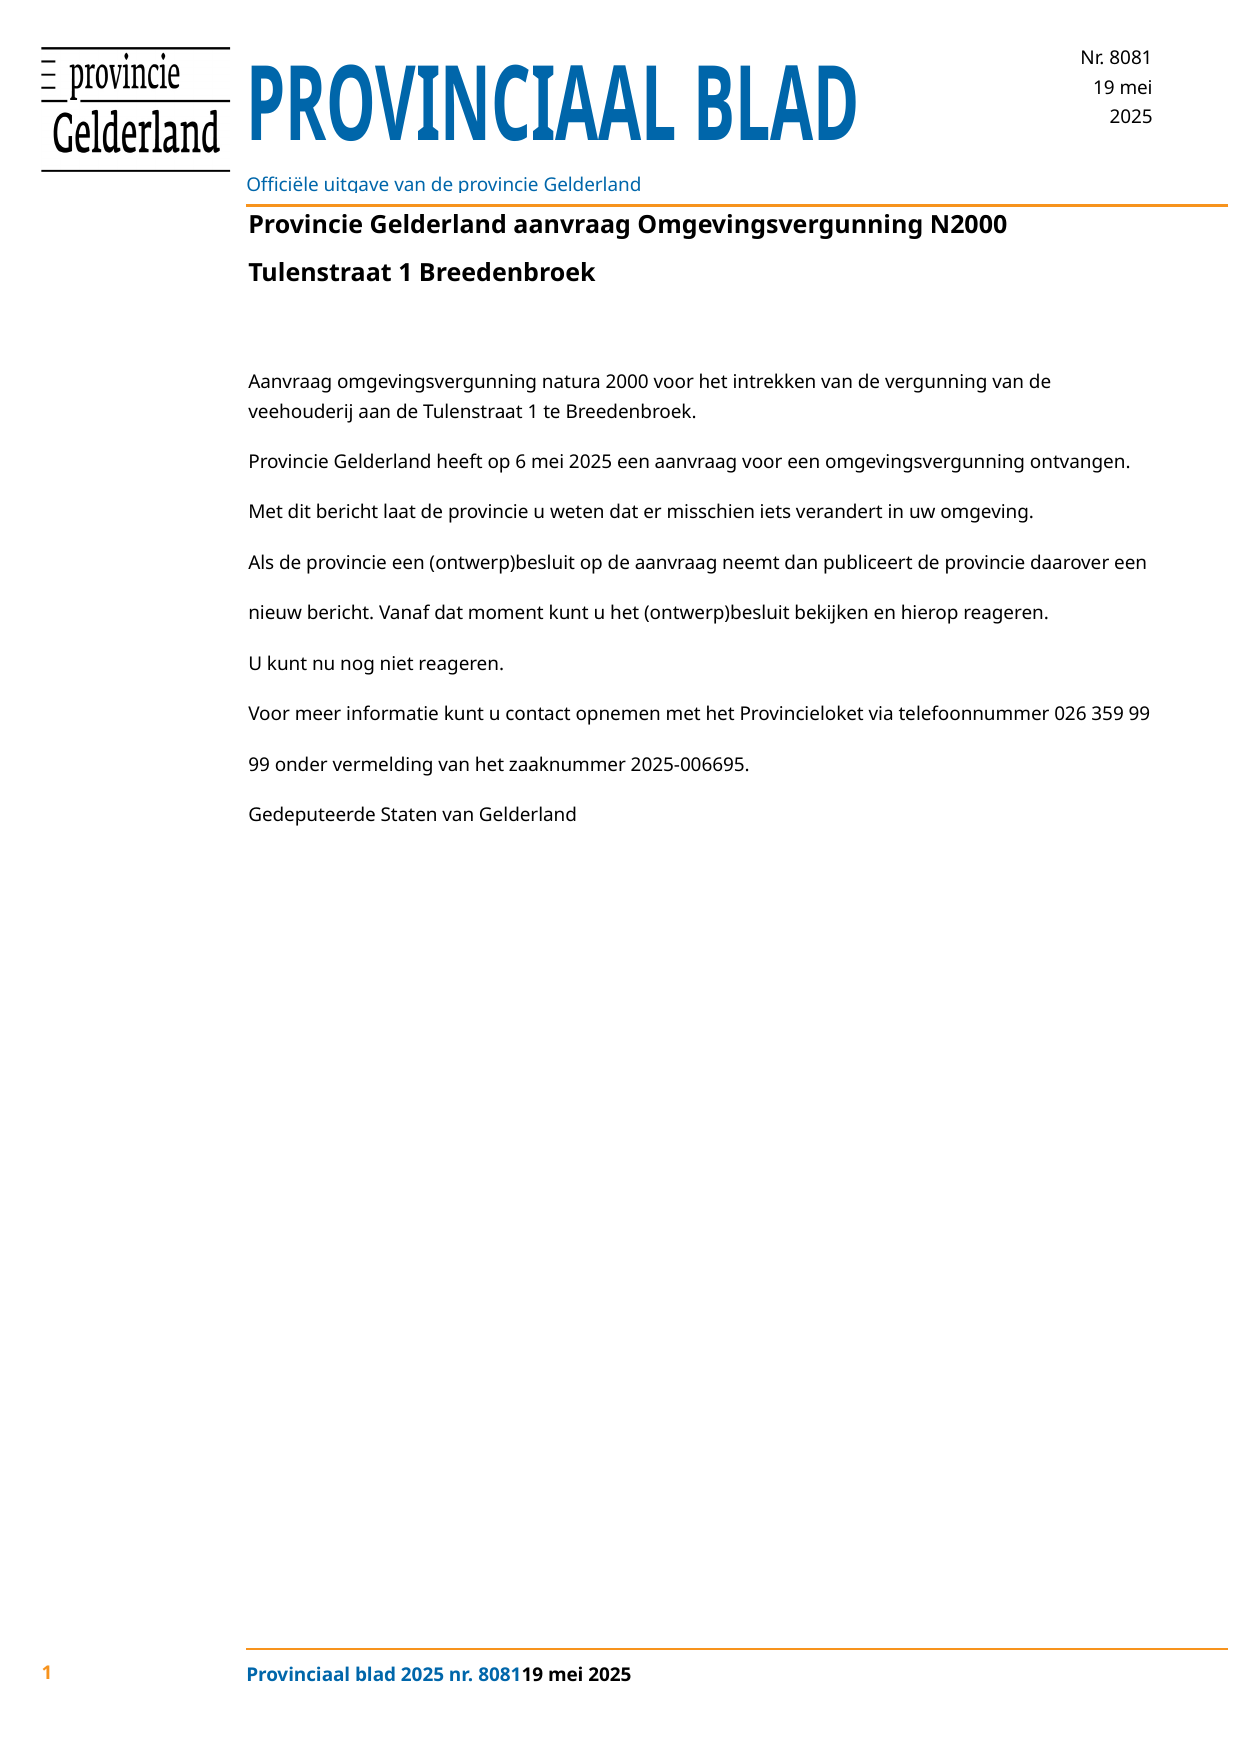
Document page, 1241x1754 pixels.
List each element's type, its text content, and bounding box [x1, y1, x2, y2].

text Provincie Gelderland aanvraag Omgevingsvergunning N2000 Tulenstraat 1 Breedenbroek [248, 207, 1152, 288]
text Als de provincie een (ontwerp)besluit op de aanvraag neemt dan publiceert de provincie daarover een [248, 549, 1152, 575]
text 99 onder vermelding van het zaaknummer 2025-006695. [248, 751, 1152, 777]
text Provincie Gelderland heeft op 6 mei 2025 een aanvraag voor een omgevingsvergunning ontvangen. [248, 448, 1152, 474]
text U kunt nu nog niet reageren. [248, 650, 1152, 676]
text nieuw bericht. Vanaf dat moment kunt u het (ontwerp)besluit bekijken en hierop reageren. [248, 599, 1152, 625]
text Voor meer informatie kunt u contact opnemen met het Provincieloket via telefoonnummer 026 359 99 [248, 700, 1152, 726]
picture [41, 47, 231, 172]
text Met dit bericht laat de provincie u weten dat er misschien iets verandert in uw omgeving. [248, 499, 1152, 524]
text Aanvraag omgevingsvergunning natura 2000 voor het intrekken van de vergunning van de veehouderij aan de Tulenstraat 1 te Breedenbroek. [248, 368, 1152, 424]
text Gedeputeerde Staten van Gelderland [248, 801, 1152, 827]
